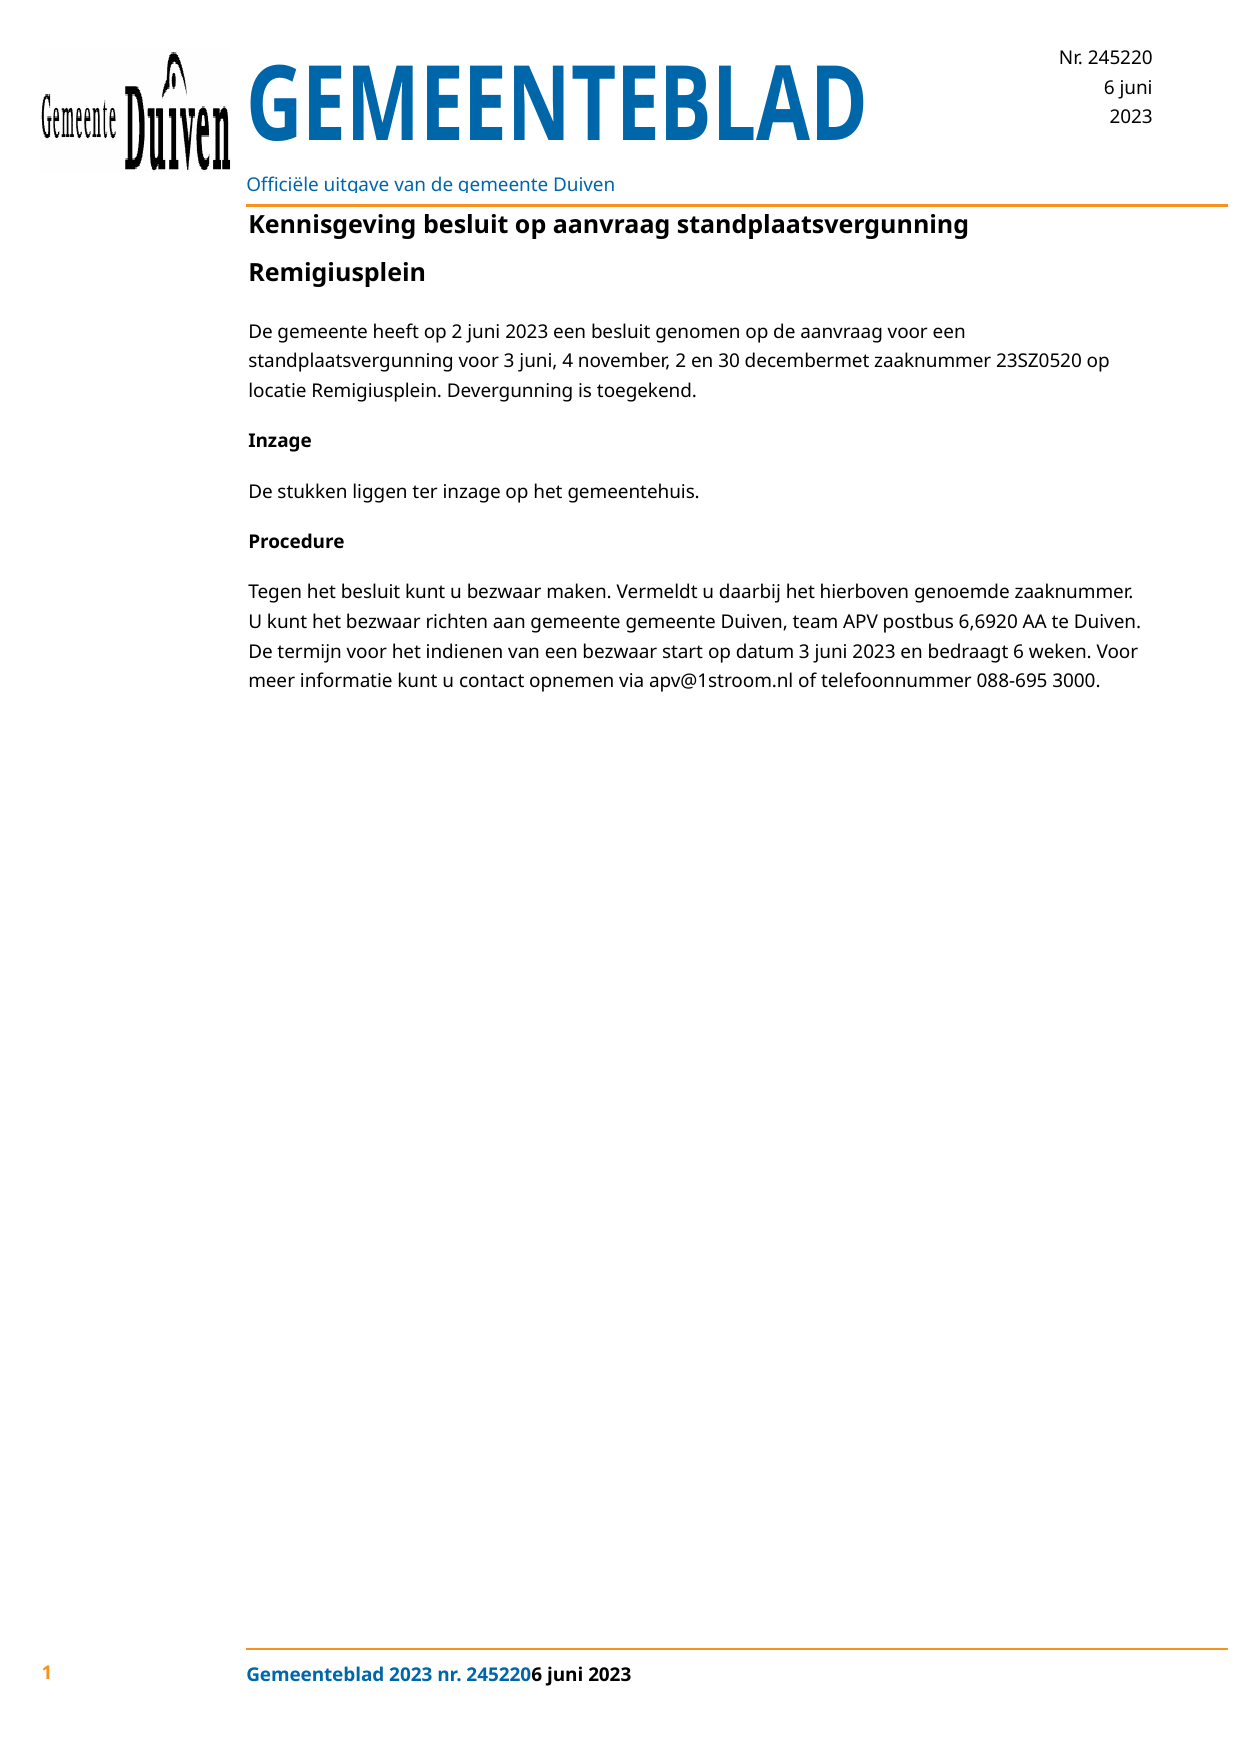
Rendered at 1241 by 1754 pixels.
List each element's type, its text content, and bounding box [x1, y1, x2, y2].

text Kennisgeving besluit op aanvraag standplaatsvergunning Remigiusplein [248, 207, 1152, 288]
text De stukken liggen ter inzage op het gemeentehuis. [248, 478, 1152, 504]
text Tegen het besluit kunt u bezwaar maken. Vermeldt u daarbij het hierboven genoemde zaaknummer. U kunt het bezwaar richten aan gemeente gemeente Duiven, team APV postbus 6,6920 AA te Duiven. De termijn voor het indienen van een bezwaar start op datum 3 juni 2023 en bedraagt 6 weken. Voor meer informatie kunt u contact opnemen via apv@1stroom.nl of telefoonnummer 088-695 3000. [248, 579, 1152, 693]
picture [41, 47, 231, 172]
text De gemeente heeft op 2 juni 2023 een besluit genomen op de aanvraag voor een standplaatsvergunning voor 3 juni, 4 november, 2 en 30 decembermet zaaknummer 23SZ0520 op locatie Remigiusplein. Devergunning is toegekend. [248, 318, 1152, 403]
text Procedure [248, 528, 1152, 554]
text Inzage [248, 427, 1152, 453]
